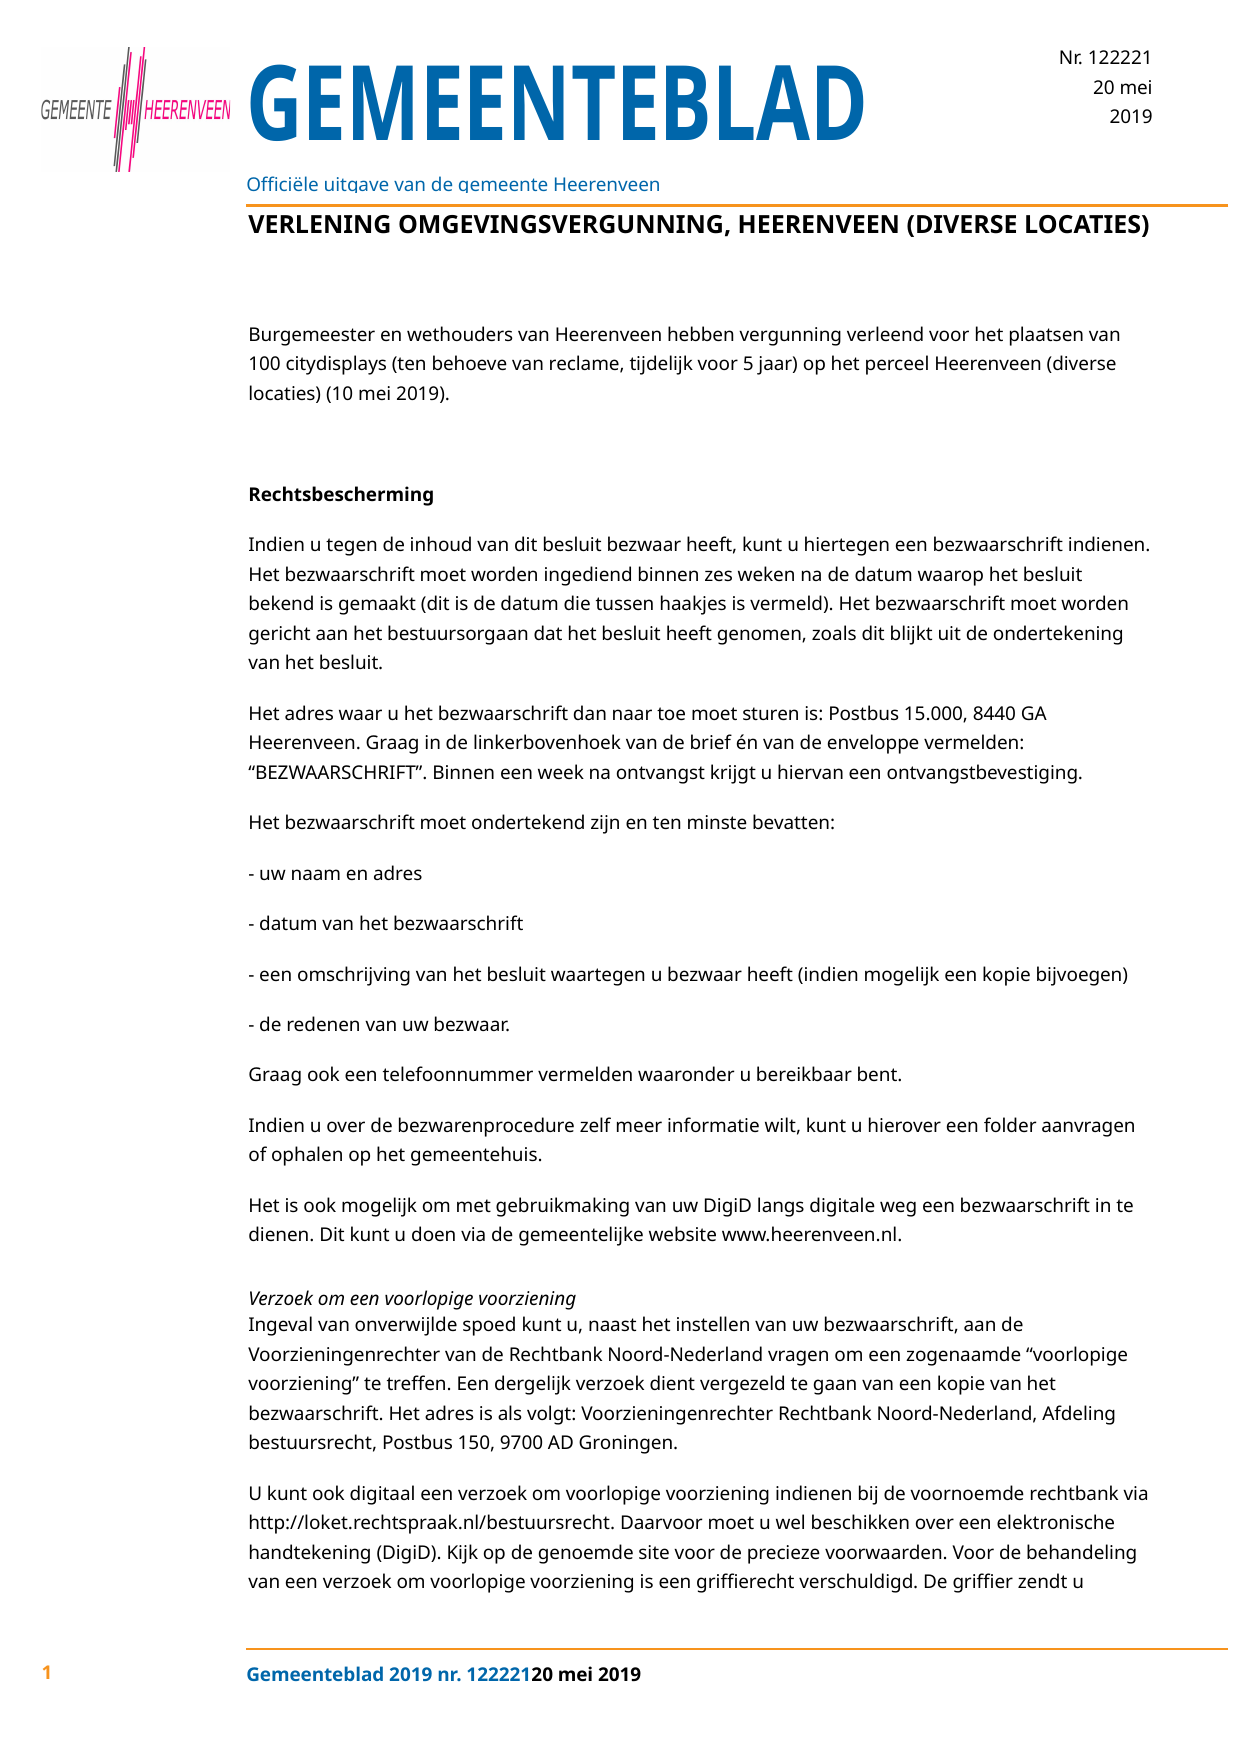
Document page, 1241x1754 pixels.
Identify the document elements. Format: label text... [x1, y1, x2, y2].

text Indien u over de bezwarenprocedure zelf meer informatie wilt, kunt u hierover een folder aanvragen of ophalen op het gemeentehuis. [248, 1112, 1152, 1167]
text Indien u tegen de inhoud van dit besluit bezwaar heeft, kunt u hiertegen een bezwaarschrift indienen. Het bezwaarschrift moet worden ingediend binnen zes weken na de datum waarop het besluit bekend is gemaakt (dit is de datum die tussen haakjes is vermeld). Het bezwaarschrift moet worden gericht aan het bestuursorgaan dat het besluit heeft genomen, zoals dit blijkt uit de ondertekening van het besluit. [248, 531, 1152, 675]
text - een omschrijving van het besluit waartegen u bezwaar heeft (indien mogelijk een kopie bijvoegen) [248, 961, 1152, 986]
text - uw naam en adres [248, 860, 1152, 886]
text Het adres waar u het bezwaarschrift dan naar toe moet sturen is: Postbus 15.000, 8440 GA Heerenveen. Graag in de linkerbovenhoek van de brief én van de enveloppe vermelden: “BEZWAARSCHRIFT”. Binnen een week na ontvangst krijgt u hiervan een ontvangstbevestiging. [248, 700, 1152, 785]
text Rechtsbescherming [248, 481, 1152, 506]
text Het is ook mogelijk om met gebruikmaking van uw DigiD langs digitale weg een bezwaarschrift in te dienen. Dit kunt u doen via de gemeentelijke website www.heerenveen.nl. [248, 1192, 1152, 1247]
text Verzoek om een voorlopige voorziening [248, 1286, 1152, 1311]
text Ingeval van onverwijlde spoed kunt u, naast het instellen van uw bezwaarschrift, aan de Voorzieningenrechter van de Rechtbank Noord-Nederland vragen om een zogenaamde “voorlopige voorziening” te treffen. Een dergelijk verzoek dient vergezeld te gaan van een kopie van het bezwaarschrift. Het adres is als volgt: Voorzieningenrechter Rechtbank Noord-Nederland, Afdeling bestuursrecht, Postbus 150, 9700 AD Groningen. [248, 1311, 1152, 1455]
text VERLENING OMGEVINGSVERGUNNING, HEERENVEEN (DIVERSE LOCATIES) [248, 207, 1152, 241]
text - de redenen van uw bezwaar. [248, 1011, 1152, 1037]
text Burgemeester en wethouders van Heerenveen hebben vergunning verleend voor het plaatsen van 100 citydisplays (ten behoeve van reclame, tijdelijk voor 5 jaar) op het perceel Heerenveen (diverse locaties) (10 mei 2019). [248, 321, 1152, 406]
text Het bezwaarschrift moet ondertekend zijn en ten minste bevatten: [248, 809, 1152, 835]
text Graag ook een telefoonnummer vermelden waaronder u bereikbaar bent. [248, 1062, 1152, 1087]
picture [41, 47, 231, 172]
text U kunt ook digitaal een verzoek om voorlopige voorziening indienen bij de voornoemde rechtbank via http://loket.rechtspraak.nl/bestuursrecht. Daarvoor moet u wel beschikken over een elektronische handtekening (DigiD). Kijk op de genoemde site voor de precieze voorwaarden. Voor de behandeling van een verzoek om voorlopige voorziening is een griffierecht verschuldigd. De griffier zendt u [248, 1480, 1152, 1594]
text - datum van het bezwaarschrift [248, 910, 1152, 936]
